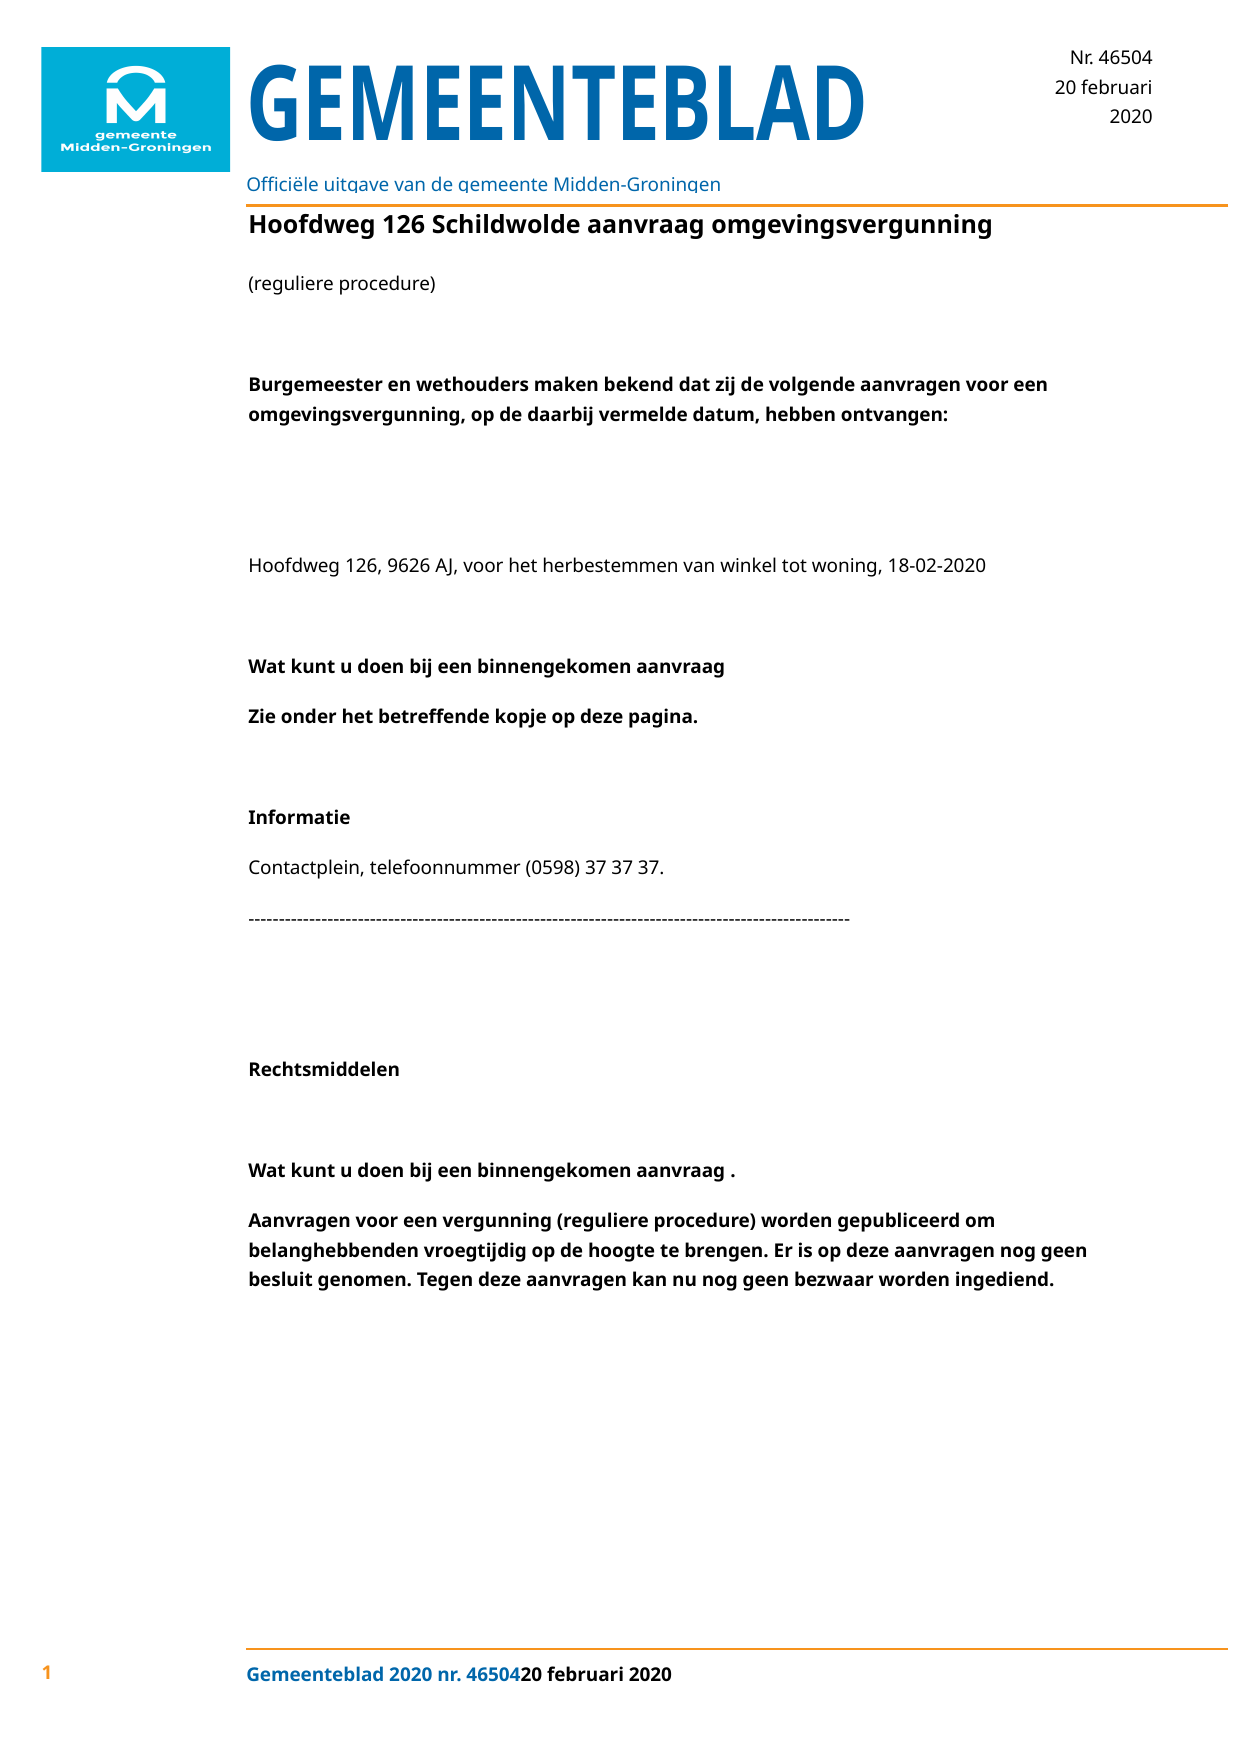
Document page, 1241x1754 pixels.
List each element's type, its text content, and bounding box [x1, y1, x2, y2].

picture [184, 146, 190, 153]
text Rechtsmiddelen [248, 1056, 1152, 1082]
picture [107, 89, 165, 122]
text (reguliere procedure) [248, 270, 1152, 296]
picture [108, 66, 164, 82]
text Hoofdweg 126, 9626 AJ, voor het herbestemmen van winkel tot woning, 18-02-2020 [248, 552, 1152, 578]
text Contactplein, telefoonnummer (0598) 37 37 37. [248, 854, 1152, 880]
text Aanvragen voor een vergunning (reguliere procedure) worden gepubliceerd om belanghebbenden vroegtijdig op de hoogte te brengen. Er is op deze aanvragen nog geen besluit genomen. Tegen deze aanvragen kan nu nog geen bezwaar worden ingediend. [248, 1207, 1152, 1292]
text Hoofdweg 126 Schildwolde aanvraag omgevingsvergunning [248, 207, 1152, 241]
text Zie onder het betreffende kopje op deze pagina. [248, 703, 1152, 729]
text Informatie [248, 804, 1152, 830]
text --------------------------------------------------------------------------------------------------- [248, 905, 1152, 931]
text Wat kunt u doen bij een binnengekomen aanvraag . [248, 1157, 1152, 1183]
text Wat kunt u doen bij een binnengekomen aanvraag [248, 653, 1152, 678]
text Burgemeester en wethouders maken bekend dat zij de volgende aanvragen voor een omgevingsvergunning, op de daarbij vermelde datum, hebben ontvangen: [248, 371, 1152, 426]
